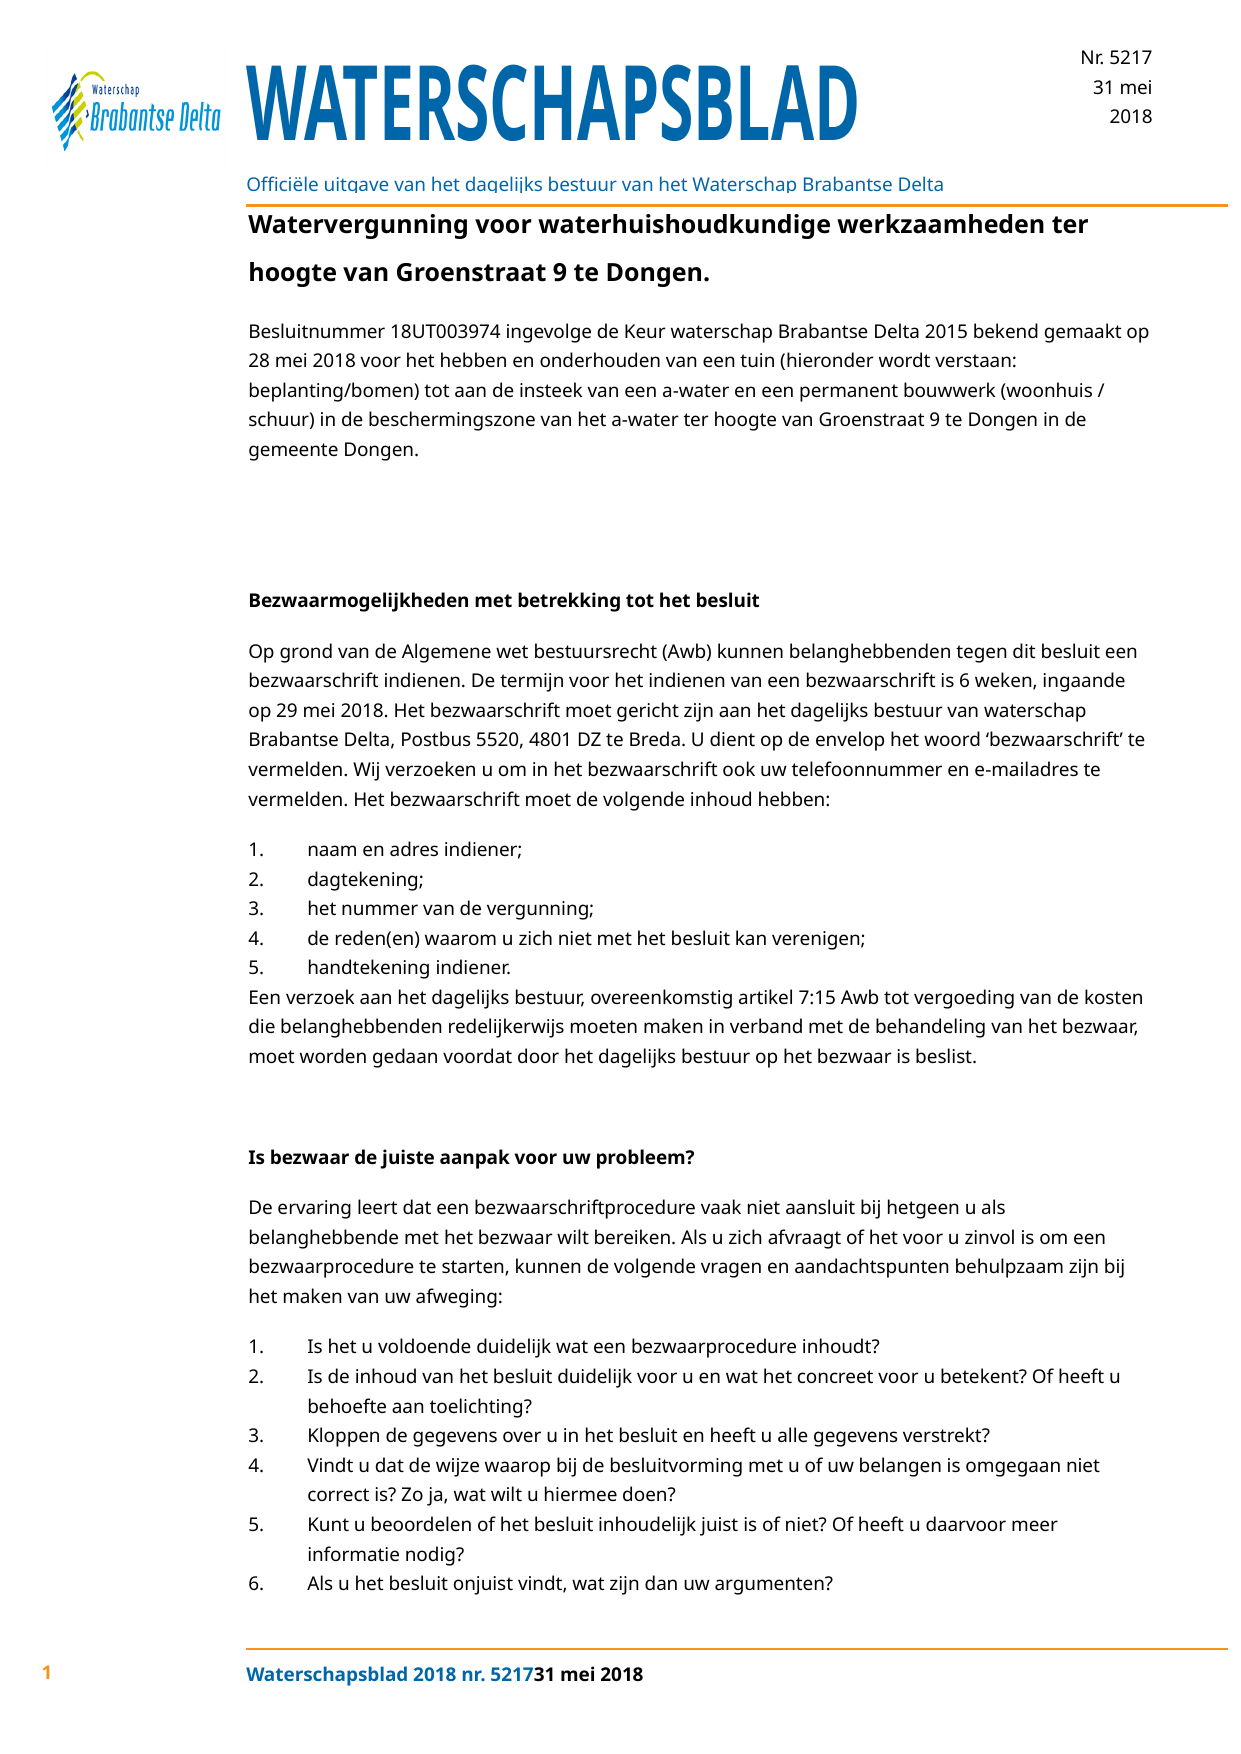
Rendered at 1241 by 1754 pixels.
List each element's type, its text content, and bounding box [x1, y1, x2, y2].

list Kloppen de gegevens over u in het besluit en heeft u alle gegevens verstrekt? [248, 1422, 1152, 1448]
list Is het u voldoende duidelijk wat een bezwaarprocedure inhoudt? [248, 1334, 1152, 1359]
list Als u het besluit onjuist vindt, wat zijn dan uw argumenten? [248, 1570, 1152, 1596]
text Op grond van de Algemene wet bestuursrecht (Awb) kunnen belanghebbenden tegen dit besluit een bezwaarschrift indienen. De termijn voor het indienen van een bezwaarschrift is 6 weken, ingaande op 29 mei 2018. Het bezwaarschrift moet gericht zijn aan het dagelijks bestuur van waterschap Brabantse Delta, Postbus 5520, 4801 DZ te Breda. U dient op de envelop het woord ‘bezwaarschrift’ te vermelden. Wij verzoeken u om in het bezwaarschrift ook uw telefoonnummer en e‑mailadres te vermelden. Het bezwaarschrift moet de volgende inhoud hebben: [248, 638, 1152, 812]
list Kunt u beoordelen of het besluit inhoudelijk juist is of niet? Of heeft u daarvoor meer informatie nodig? [248, 1511, 1152, 1567]
text De ervaring leert dat een bezwaarschriftprocedure vaak niet aansluit bij hetgeen u als belanghebbende met het bezwaar wilt bereiken. Als u zich afvraagt of het voor u zinvol is om een bezwaarprocedure te starten, kunnen de volgende vragen en aandachtspunten behulpzaam zijn bij het maken van uw afweging: [248, 1194, 1152, 1309]
list het nummer van de vergunning; [248, 895, 1152, 921]
text Watervergunning voor waterhuishoudkundige werkzaamheden ter hoogte van Groenstraat 9 te Dongen. [248, 207, 1152, 288]
list de reden(en) waarom u zich niet met het besluit kan verenigen; [248, 925, 1152, 951]
text Bezwaarmogelijkheden met betrekking tot het besluit [248, 587, 1152, 613]
list Vindt u dat de wijze waarop bij de besluitvorming met u of uw belangen is omgegaan niet correct is? Zo ja, wat wilt u hiermee doen? [248, 1452, 1152, 1507]
picture [41, 47, 231, 172]
list Is de inhoud van het besluit duidelijk voor u en wat het concreet voor u betekent? Of heeft u behoefte aan toelichting? [248, 1363, 1152, 1419]
list dagtekening; [248, 866, 1152, 892]
text Een verzoek aan het dagelijks bestuur, overeenkomstig artikel 7:15 Awb tot vergoeding van de kosten die belanghebbenden redelijkerwijs moeten maken in verband met de behandeling van het bezwaar, moet worden gedaan voordat door het dagelijks bestuur op het bezwaar is beslist. [248, 984, 1152, 1069]
list naam en adres indiener; [248, 836, 1152, 862]
list handtekening indiener. [248, 954, 1152, 980]
text Besluitnummer 18UT003974 ingevolge de Keur waterschap Brabantse Delta 2015 bekend gemaakt op 28 mei 2018 voor het hebben en onderhouden van een tuin (hieronder wordt verstaan: beplanting/bomen) tot aan de insteek van een a-water en een permanent bouwwerk (woonhuis / schuur) in de beschermingszone van het a-water ter hoogte van Groenstraat 9 te Dongen in de gemeente Dongen. [248, 318, 1152, 462]
text Is bezwaar de juiste aanpak voor uw probleem? [248, 1144, 1152, 1170]
